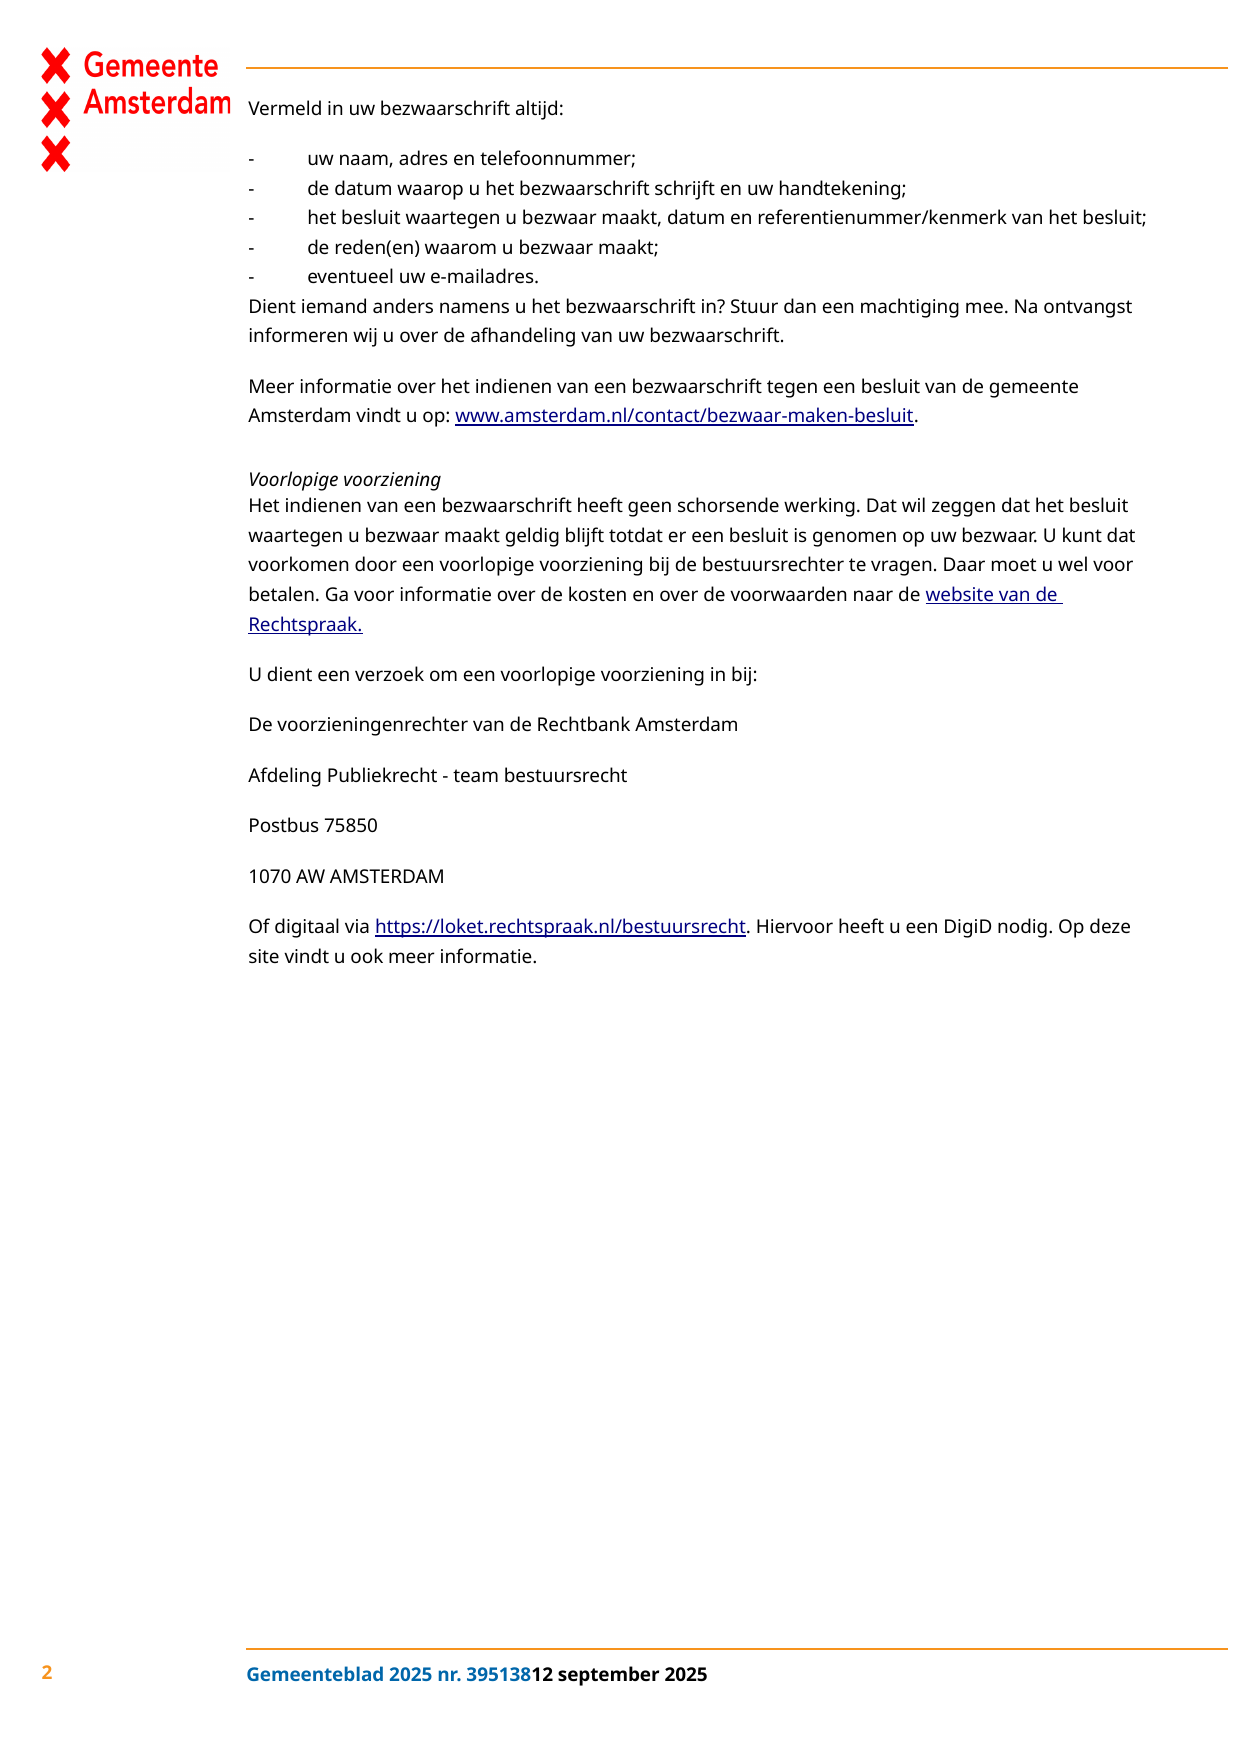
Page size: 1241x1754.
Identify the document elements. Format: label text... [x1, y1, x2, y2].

text De voorzieningenrechter van de Rechtbank Amsterdam [248, 712, 1152, 737]
list eventueel uw e-mailadres. [248, 263, 1152, 289]
text Meer informatie over het indienen van een bezwaarschrift tegen een besluit van de gemeente Amsterdam vindt u op: www.amsterdam.nl/contact/bezwaar-maken-besluit. [248, 373, 1152, 428]
text Voorlopige voorziening [248, 467, 1152, 492]
text Postbus 75850 [248, 812, 1152, 838]
text Vermeld in uw bezwaarschrift altijd: [248, 95, 1152, 121]
picture [41, 47, 231, 172]
text Dient iemand anders namens u het bezwaarschrift in? Stuur dan een machtiging mee. Na ontvangst informeren wij u over de afhandeling van uw bezwaarschrift. [248, 293, 1152, 348]
text U dient een verzoek om een voorlopige voorziening in bij: [248, 661, 1152, 687]
text Afdeling Publiekrecht - team bestuursrecht [248, 762, 1152, 788]
list de datum waarop u het bezwaarschrift schrijft en uw handtekening; [248, 175, 1152, 201]
text Of digitaal via https://loket.rechtspraak.nl/bestuursrecht. Hiervoor heeft u een DigiD nodig. Op deze site vindt u ook meer informatie. [248, 913, 1152, 968]
text Het indienen van een bezwaarschrift heeft geen schorsende werking. Dat wil zeggen dat het besluit waartegen u bezwaar maakt geldig blijft totdat er een besluit is genomen op uw bezwaar. U kunt dat voorkomen door een voorlopige voorziening bij de bestuursrechter te vragen. Daar moet u wel voor betalen. Ga voor informatie over de kosten en over de voorwaarden naar de website van de Rechtspraak. [248, 492, 1152, 636]
list uw naam, adres en telefoonnummer; [248, 145, 1152, 171]
list het besluit waartegen u bezwaar maakt, datum en referentienummer/kenmerk van het besluit; [248, 204, 1152, 230]
list de reden(en) waarom u bezwaar maakt; [248, 234, 1152, 260]
text 1070 AW AMSTERDAM [248, 863, 1152, 888]
